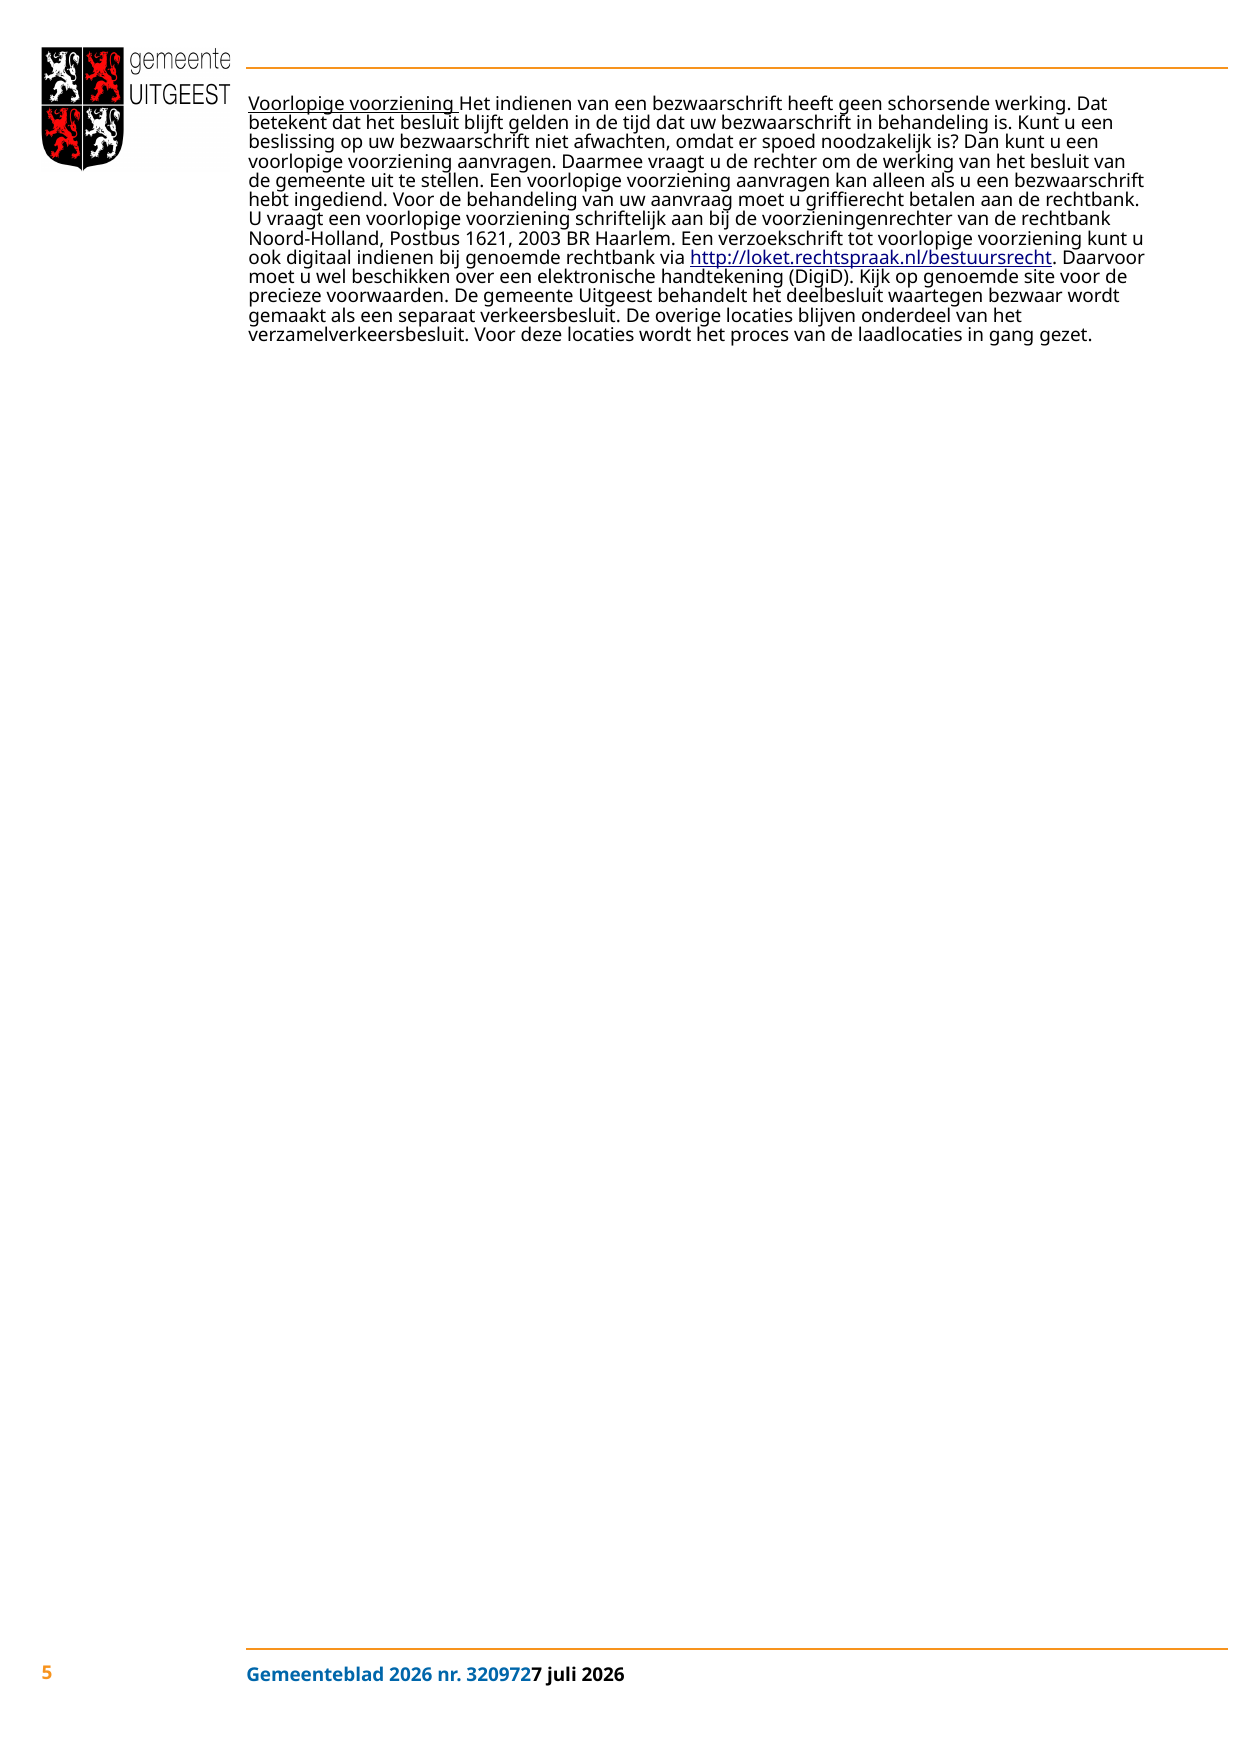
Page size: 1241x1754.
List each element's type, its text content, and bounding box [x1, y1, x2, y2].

picture [41, 47, 231, 172]
text Voorlopige voorziening Het indienen van een bezwaarschrift heeft geen schorsende werking. Dat betekent dat het besluit blijft gelden in de tijd dat uw bezwaarschrift in behandeling is. Kunt u een beslissing op uw bezwaarschrift niet afwachten, omdat er spoed noodzakelijk is? Dan kunt u een voorlopige voorziening aanvragen. Daarmee vraagt u de rechter om de werking van het besluit van de gemeente uit te stellen. Een voorlopige voorziening aanvragen kan alleen als u een bezwaarschrift hebt ingediend. Voor de behandeling van uw aanvraag moet u griffierecht betalen aan de rechtbank. U vraagt een voorlopige voorziening schriftelijk aan bij de voorzieningenrechter van de rechtbank Noord-Holland, Postbus 1621, 2003 BR Haarlem. Een verzoekschrift tot voorlopige voorziening kunt u ook digitaal indienen bij genoemde rechtbank via http://loket.rechtspraak.nl/bestuursrecht. Daarvoor moet u wel beschikken over een elektronische handtekening (DigiD). Kijk op genoemde site voor de precieze voorwaarden. De gemeente Uitgeest behandelt het deelbesluit waartegen bezwaar wordt gemaakt als een separaat verkeersbesluit. De overige locaties blijven onderdeel van het verzamelverkeersbesluit. Voor deze locaties wordt het proces van de laadlocaties in gang gezet. [248, 95, 1152, 345]
